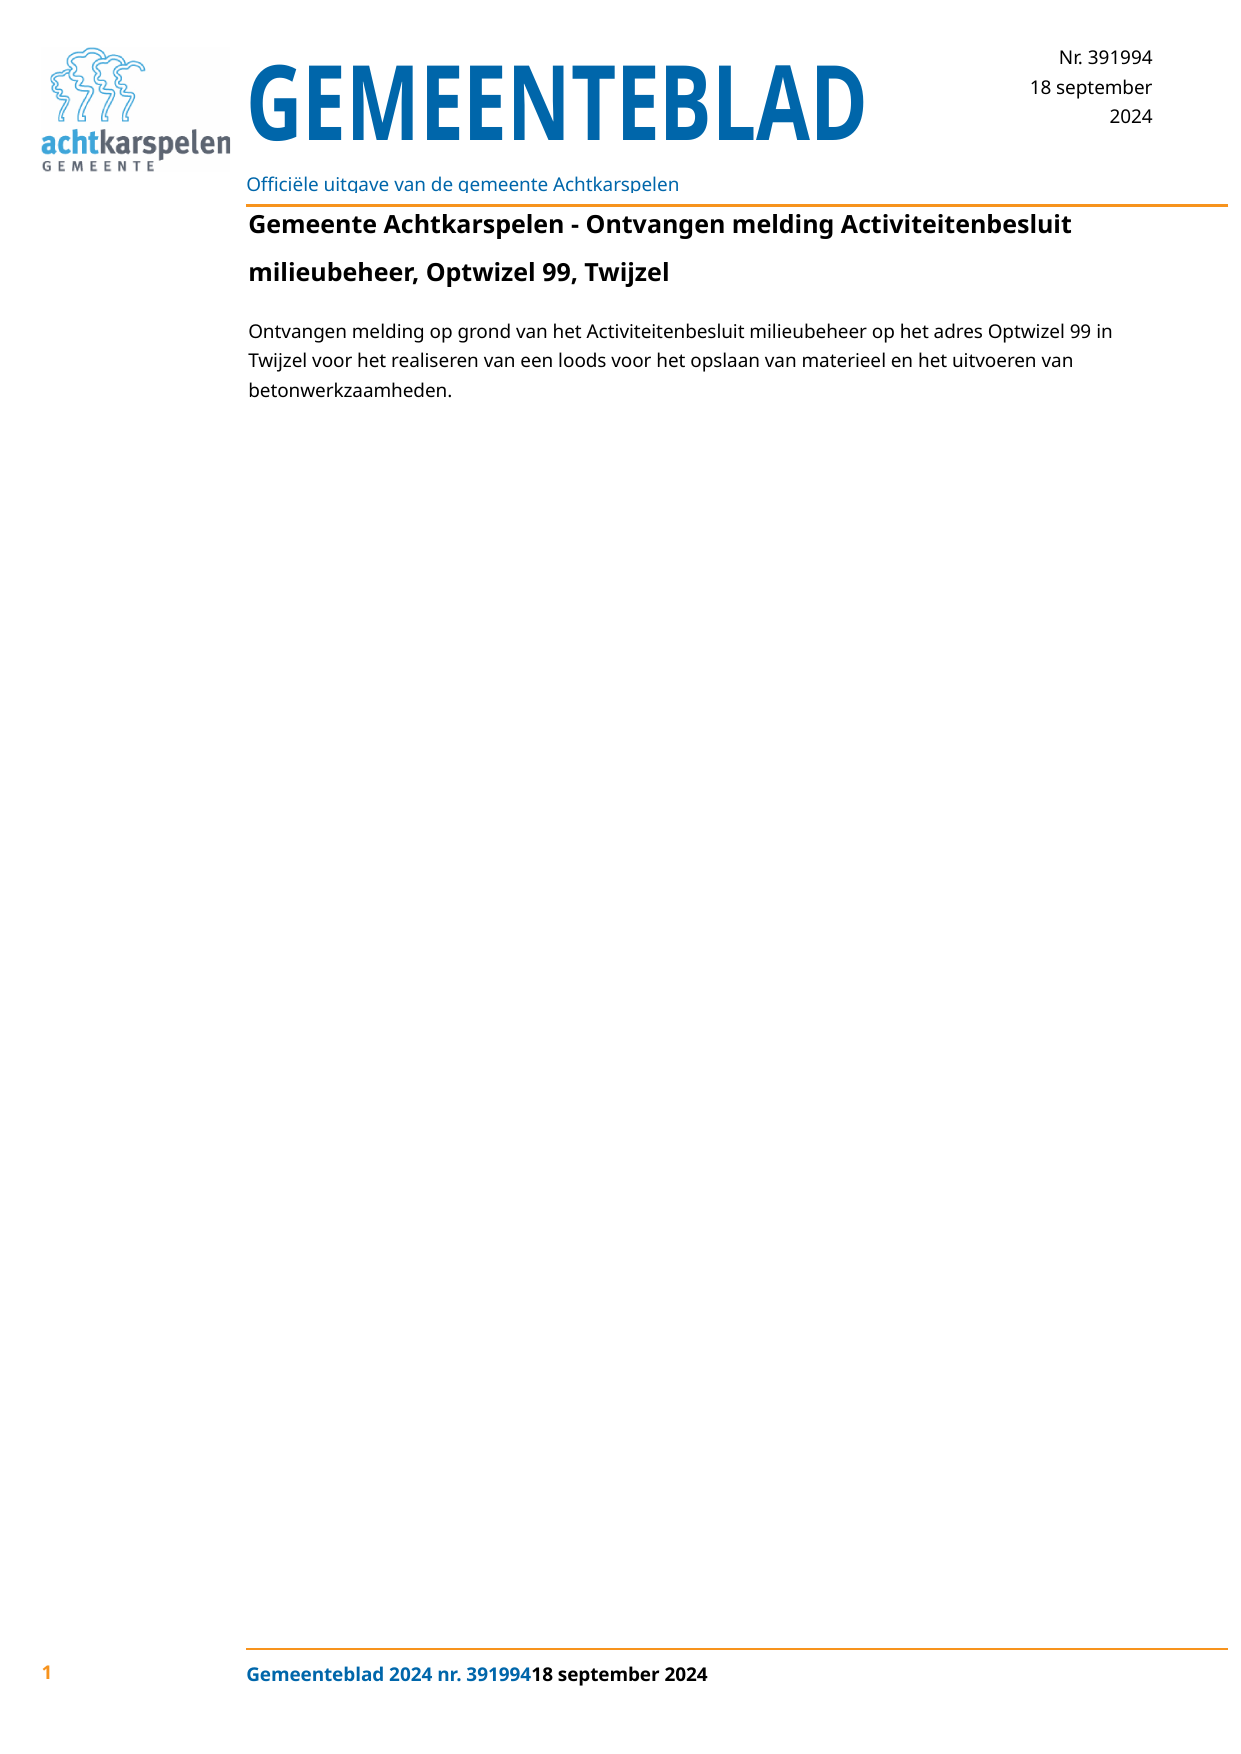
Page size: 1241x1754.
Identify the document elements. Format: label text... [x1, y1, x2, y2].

text Gemeente Achtkarspelen - Ontvangen melding Activiteitenbesluit milieubeheer, Optwizel 99, Twijzel [248, 207, 1152, 288]
text Ontvangen melding op grond van het Activiteitenbesluit milieubeheer op het adres Optwizel 99 in Twijzel voor het realiseren van een loods voor het opslaan van materieel en het uitvoeren van betonwerkzaamheden. [248, 318, 1152, 403]
picture [41, 47, 231, 172]
